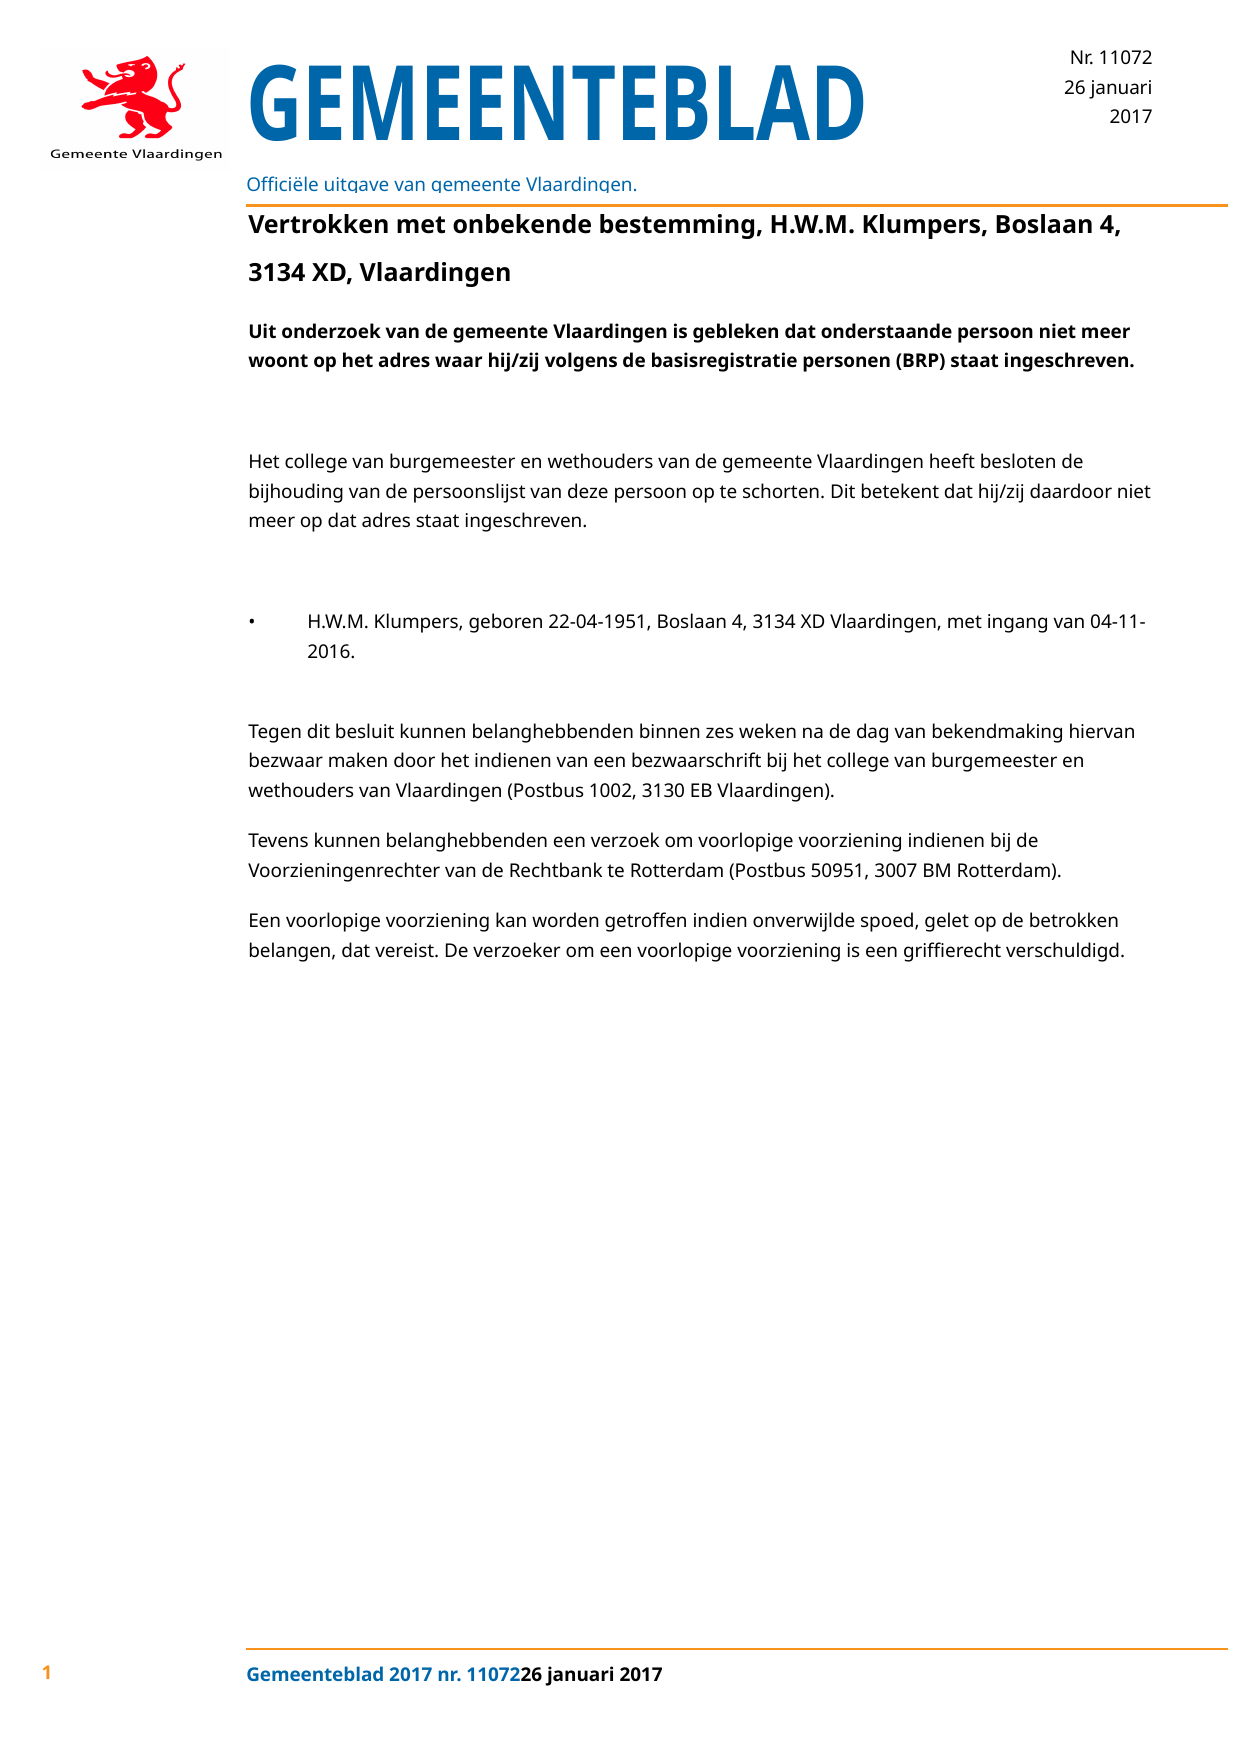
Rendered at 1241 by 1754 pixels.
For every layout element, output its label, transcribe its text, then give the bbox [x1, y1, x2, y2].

text Vertrokken met onbekende bestemming, H.W.M. Klumpers, Boslaan 4, 3134 XD, Vlaardingen [248, 207, 1152, 288]
text Tegen dit besluit kunnen belanghebbenden binnen zes weken na de dag van bekendmaking hiervan bezwaar maken door het indienen van een bezwaarschrift bij het college van burgemeester en wethouders van Vlaardingen (Postbus 1002, 3130 EB Vlaardingen). [248, 718, 1152, 803]
text Tevens kunnen belanghebbenden een verzoek om voorlopige voorziening indienen bij de Voorzieningenrechter van de Rechtbank te Rotterdam (Postbus 50951, 3007 BM Rotterdam). [248, 827, 1152, 883]
picture [41, 47, 231, 172]
text Uit onderzoek van de gemeente Vlaardingen is gebleken dat onderstaande persoon niet meer woont op het adres waar hij/zij volgens de basisregistratie personen (BRP) staat ingeschreven. [248, 318, 1152, 373]
text Het college van burgemeester en wethouders van de gemeente Vlaardingen heeft besloten de bijhouding van de persoonslijst van deze persoon op te schorten. Dit betekent dat hij/zij daardoor niet meer op dat adres staat ingeschreven. [248, 448, 1152, 533]
list H.W.M. Klumpers, geboren 22-04-1951, Boslaan 4, 3134 XD Vlaardingen, met ingang van 04-11-2016. [248, 608, 1152, 664]
text Een voorlopige voorziening kan worden getroffen indien onverwijlde spoed, gelet op de betrokken belangen, dat vereist. De verzoeker om een voorlopige voorziening is een griffierecht verschuldigd. [248, 907, 1152, 963]
